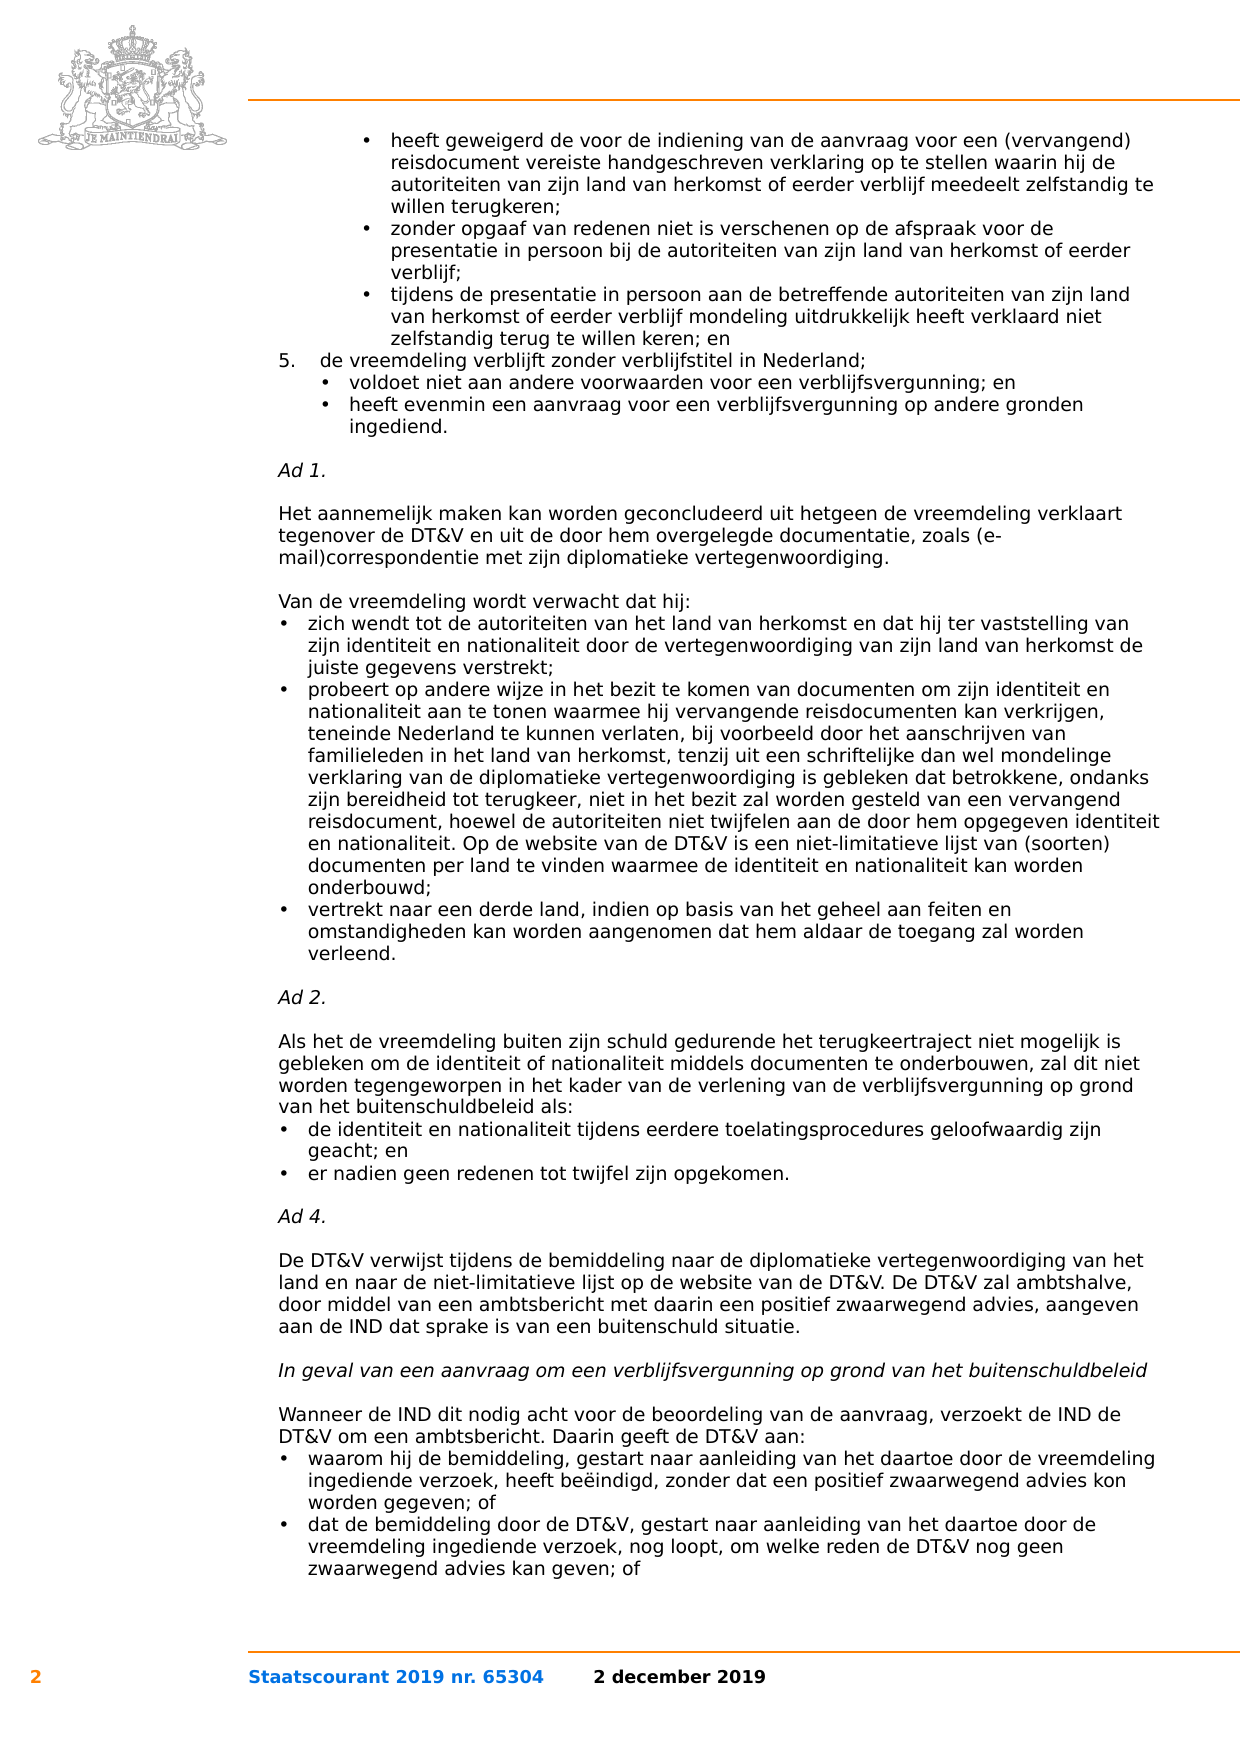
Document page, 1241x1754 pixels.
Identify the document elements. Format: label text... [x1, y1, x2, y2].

text • waarom hij de bemiddeling, gestart naar aanleiding van het daartoe door de vreemdeling ingediende verzoek, heeft beëindigd, zonder dat een positief zwaarwegend advies kon worden gegeven; of [278, 1448, 1163, 1514]
text Van de vreemdeling wordt verwacht dat hij: [278, 591, 1163, 613]
text • vertrekt naar een derde land, indien op basis van het geheel aan feiten en omstandigheden kan worden aangenomen dat hem aldaar de toegang zal worden verleend. [278, 899, 1163, 965]
subtitle In geval van een aanvraag om een verblijfsvergunning op grond van het buitenschuldbeleid [278, 1360, 1163, 1382]
subtitle Ad 4. [278, 1206, 1163, 1228]
subtitle Ad 1. [278, 459, 1163, 481]
text • tijdens de presentatie in persoon aan de betreffende autoriteiten van zijn land van herkomst of eerder verblijf mondeling uitdrukkelijk heeft verklaard niet zelfstandig terug te willen keren; en [361, 284, 1163, 350]
text • heeft evenmin een aanvraag voor een verblijfsvergunning op andere gronden ingediend. [319, 394, 1163, 438]
text • voldoet niet aan andere voorwaarden voor een verblijfsvergunning; en [319, 372, 1163, 394]
text • zich wendt tot de autoriteiten van het land van herkomst en dat hij ter vaststelling van zijn identiteit en nationaliteit door de vertegenwoordiging van zijn land van herkomst de juiste gegevens verstrekt; [278, 613, 1163, 679]
text • probeert op andere wijze in het bezit te komen van documenten om zijn identiteit en nationaliteit aan te tonen waarmee hij vervangende reisdocumenten kan verkrijgen, teneinde Nederland te kunnen verlaten, bij voorbeeld door het aanschrijven van familieleden in het land van herkomst, tenzij uit een schriftelijke dan wel mondelinge verklaring van de diplomatieke vertegenwoordiging is gebleken dat betrokkene, ondanks zijn bereidheid tot terugkeer, niet in het bezit zal worden gesteld van een vervangend reisdocument, hoewel de autoriteiten niet twijfelen aan de door hem opgegeven identiteit en nationaliteit. Op de website van de DT&V is een niet-limitatieve lijst van (soorten) documenten per land te vinden waarmee de identiteit en nationaliteit kan worden onderbouwd; [278, 679, 1163, 899]
text • heeft geweigerd de voor de indiening van de aanvraag voor een (vervangend) reisdocument vereiste handgeschreven verklaring op te stellen waarin hij de autoriteiten van zijn land van herkomst of eerder verblijf meedeelt zelfstandig te willen terugkeren; [361, 130, 1163, 218]
text De DT&V verwijst tijdens de bemiddeling naar de diplomatieke vertegenwoordiging van het land en naar de niet-limitatieve lijst op de website van de DT&V. De DT&V zal ambtshalve, door middel van een ambtsbericht met daarin een positief zwaarwegend advies, aangeven aan de IND dat sprake is van een buitenschuld situatie. [278, 1250, 1163, 1338]
text • zonder opgaaf van redenen niet is verschenen op de afspraak voor de presentatie in persoon bij de autoriteiten van zijn land van herkomst of eerder verblijf; [361, 218, 1163, 284]
text Als het de vreemdeling buiten zijn schuld gedurende het terugkeertraject niet mogelijk is gebleken om de identiteit of nationaliteit middels documenten te onderbouwen, zal dit niet worden tegengeworpen in het kader van de verlening van de verblijfsvergunning op grond van het buitenschuldbeleid als: [278, 1031, 1163, 1118]
subtitle Ad 2. [278, 987, 1163, 1009]
text • er nadien geen redenen tot twijfel zijn opgekomen. [278, 1162, 1163, 1184]
text Wanneer de IND dit nodig acht voor de beoordeling van de aanvraag, verzoekt de IND de DT&V om een ambtsbericht. Daarin geeft de DT&V aan: [278, 1404, 1163, 1448]
text Het aannemelijk maken kan worden geconcludeerd uit hetgeen de vreemdeling verklaart tegenover de DT&V en uit de door hem overgelegde documentatie, zoals (e-mail)correspondentie met zijn diplomatieke vertegenwoordiging. [278, 503, 1163, 569]
text • de identiteit en nationaliteit tijdens eerdere toelatingsprocedures geloofwaardig zijn geacht; en [278, 1118, 1163, 1162]
picture [38, 25, 227, 150]
text • dat de bemiddeling door de DT&V, gestart naar aanleiding van het daartoe door de vreemdeling ingediende verzoek, nog loopt, om welke reden de DT&V nog geen zwaarwegend advies kan geven; of [278, 1514, 1163, 1579]
text 5. de vreemdeling verblijft zonder verblijfstitel in Nederland; [278, 350, 1163, 372]
